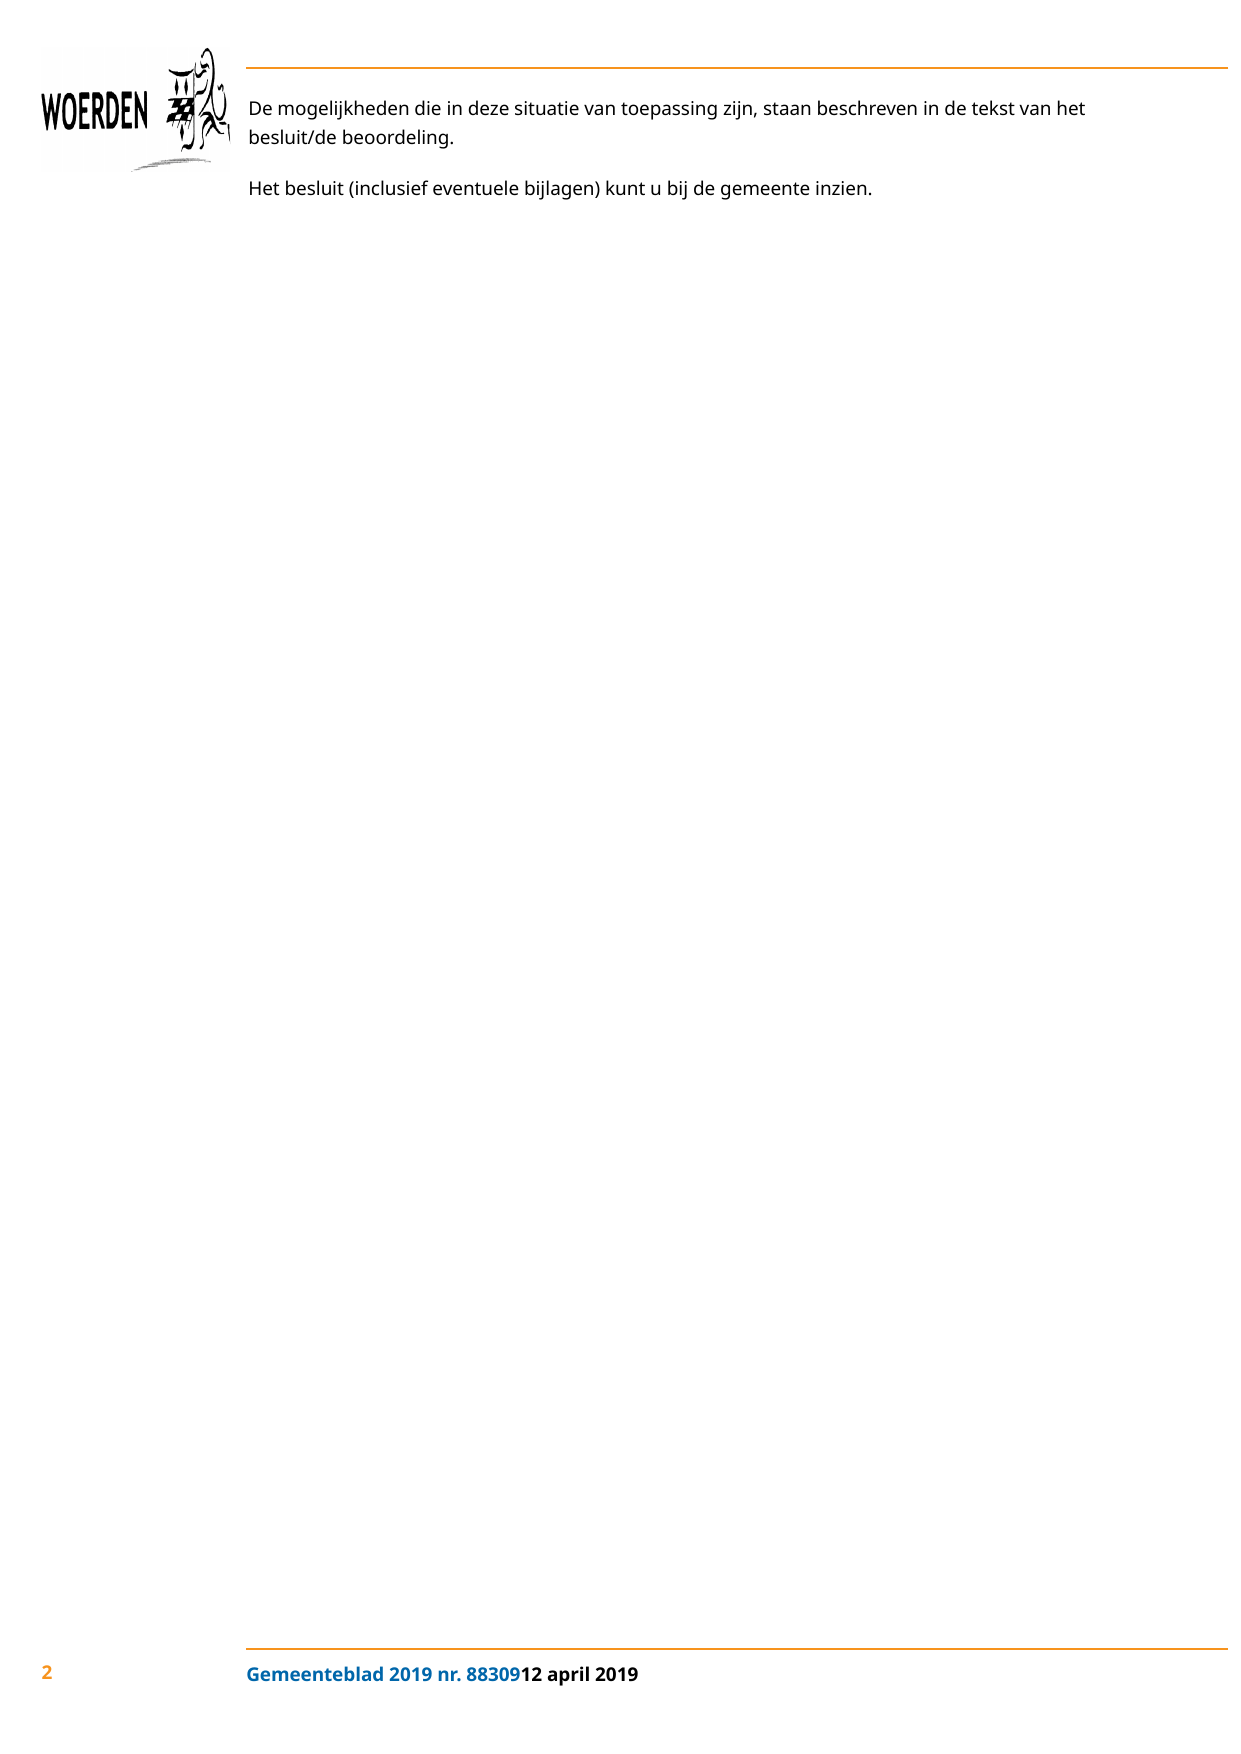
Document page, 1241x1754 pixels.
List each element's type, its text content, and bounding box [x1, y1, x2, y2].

text De mogelijkheden die in deze situatie van toepassing zijn, staan beschreven in de tekst van het besluit/de beoordeling. [248, 95, 1152, 150]
text Het besluit (inclusief eventuele bijlagen) kunt u bij de gemeente inzien. [248, 175, 1152, 201]
picture [41, 47, 231, 172]
